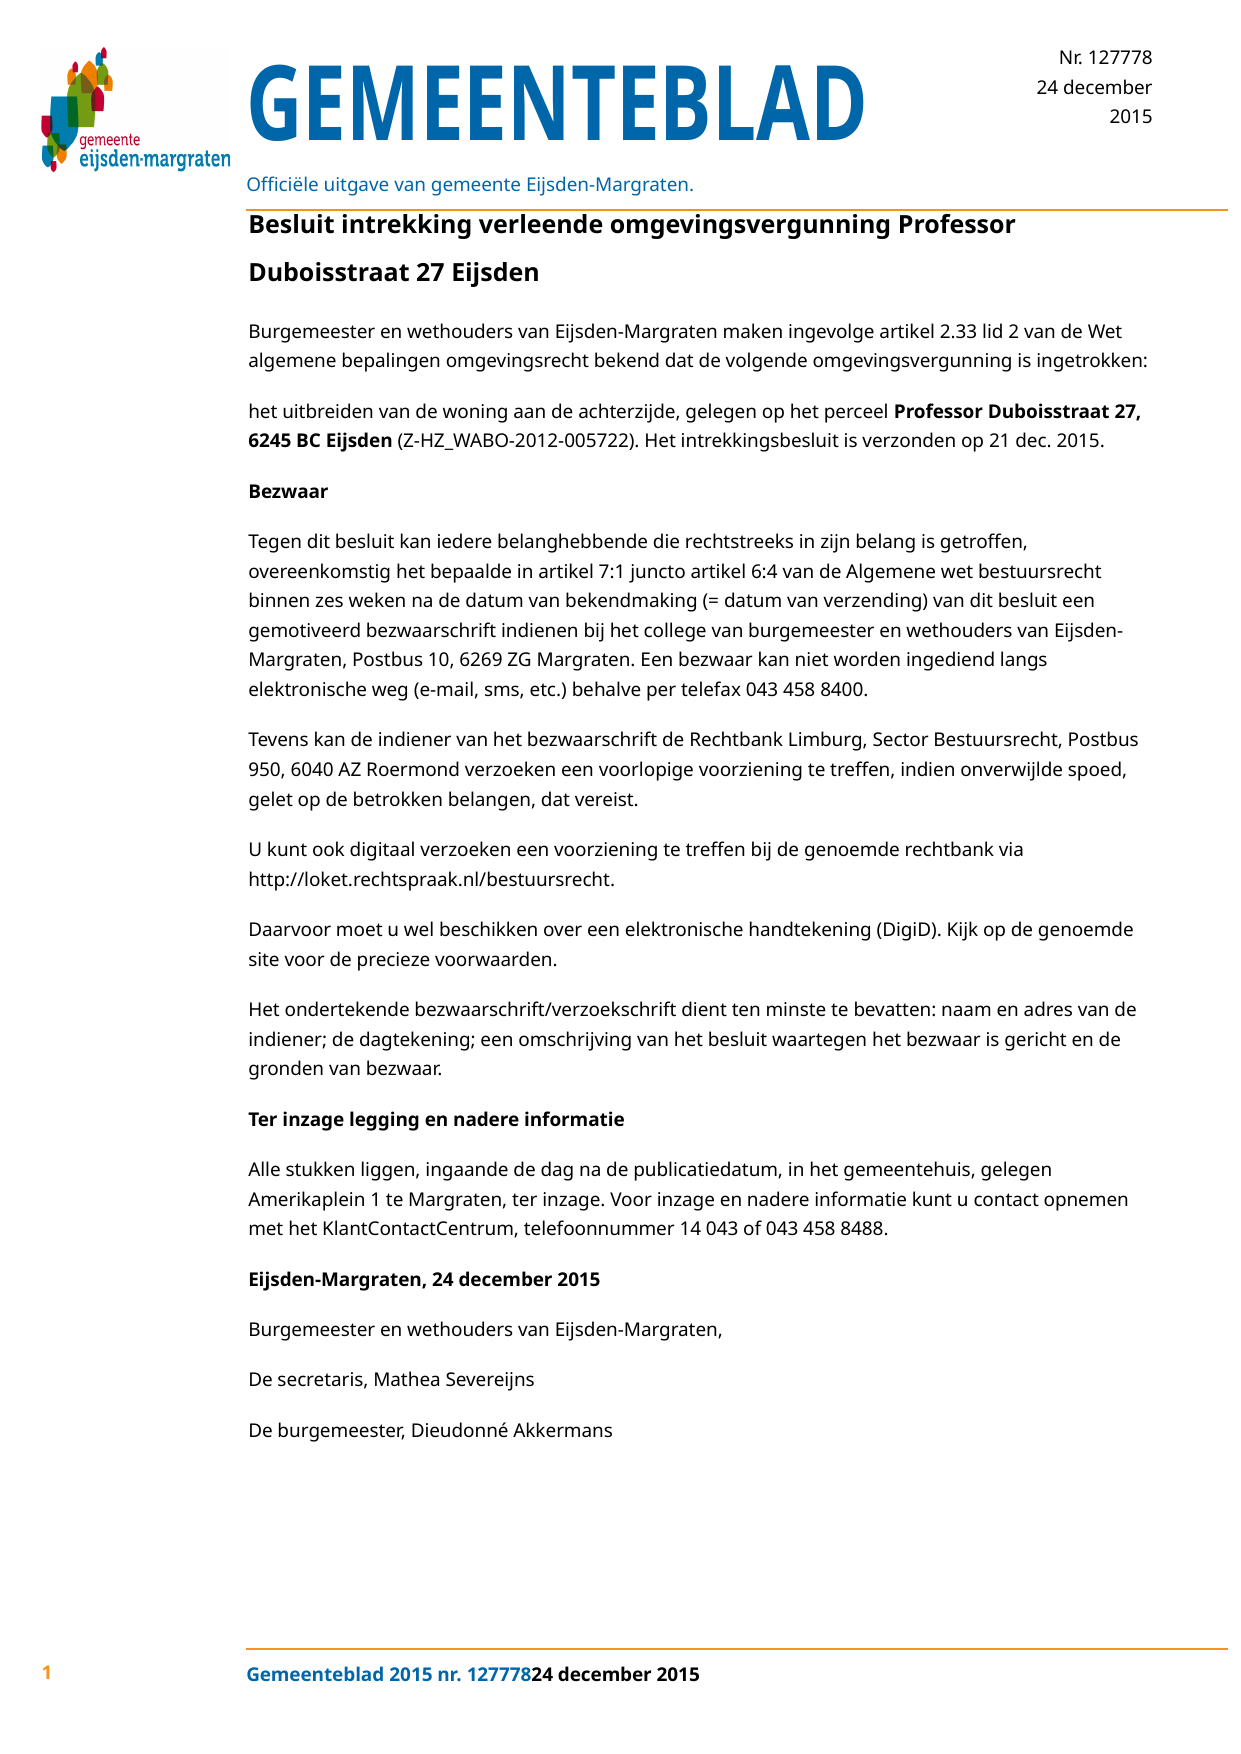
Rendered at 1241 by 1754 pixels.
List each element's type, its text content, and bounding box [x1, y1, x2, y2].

text De secretaris, Mathea Severeijns [248, 1367, 1152, 1392]
text Eijsden-Margraten, 24 december 2015 [248, 1266, 1152, 1292]
text Het ondertekende bezwaarschrift/verzoekschrift dient ten minste te bevatten: naam en adres van de indiener; de dagtekening; een omschrijving van het besluit waartegen het bezwaar is gericht en de gronden van bezwaar. [248, 996, 1152, 1081]
text De burgemeester, Dieudonné Akkermans [248, 1417, 1152, 1443]
text Bezwaar [248, 478, 1152, 504]
text Alle stukken liggen, ingaande de dag na de publicatiedatum, in het gemeentehuis, gelegen Amerikaplein 1 te Margraten, ter inzage. Voor inzage en nadere informatie kunt u contact opnemen met het KlantContactCentrum, telefoonnummer 14 043 of 043 458 8488. [248, 1156, 1152, 1241]
text Besluit intrekking verleende omgevingsvergunning Professor Duboisstraat 27 Eijsden [248, 211, 1152, 288]
text Burgemeester en wethouders van Eijsden-Margraten maken ingevolge artikel 2.33 lid 2 van de Wet algemene bepalingen omgevingsrecht bekend dat de volgende omgevingsvergunning is ingetrokken: [248, 318, 1152, 373]
text Ter inzage legging en nadere informatie [248, 1106, 1152, 1132]
text het uitbreiden van de woning aan de achterzijde, gelegen op het perceel Professor Duboisstraat 27, 6245 BC Eijsden (Z-HZ_WABO-2012-005722). Het intrekkingsbesluit is verzonden op 21 dec. 2015. [248, 398, 1152, 453]
text Tegen dit besluit kan iedere belanghebbende die rechtstreeks in zijn belang is getroffen, overeenkomstig het bepaalde in artikel 7:1 juncto artikel 6:4 van de Algemene wet bestuursrecht binnen zes weken na de datum van bekendmaking (= datum van verzending) van dit besluit een gemotiveerd bezwaarschrift indienen bij het college van burgemeester en wethouders van Eijsden-Margraten, Postbus 10, 6269 ZG Margraten. Een bezwaar kan niet worden ingediend langs elektronische weg (e-mail, sms, etc.) behalve per telefax 043 458 8400. [248, 528, 1152, 702]
text Daarvoor moet u wel beschikken over een elektronische handtekening (DigiD). Kijk op de genoemde site voor de precieze voorwaarden. [248, 916, 1152, 972]
text U kunt ook digitaal verzoeken een voorziening te treffen bij de genoemde rechtbank via http://loket.rechtspraak.nl/bestuursrecht. [248, 836, 1152, 892]
picture [41, 47, 231, 172]
text Burgemeester en wethouders van Eijsden-Margraten, [248, 1316, 1152, 1342]
text Tevens kan de indiener van het bezwaarschrift de Rechtbank Limburg, Sector Bestuursrecht, Postbus 950, 6040 AZ Roermond verzoeken een voorlopige voorziening te treffen, indien onverwijlde spoed, gelet op de betrokken belangen, dat vereist. [248, 727, 1152, 812]
